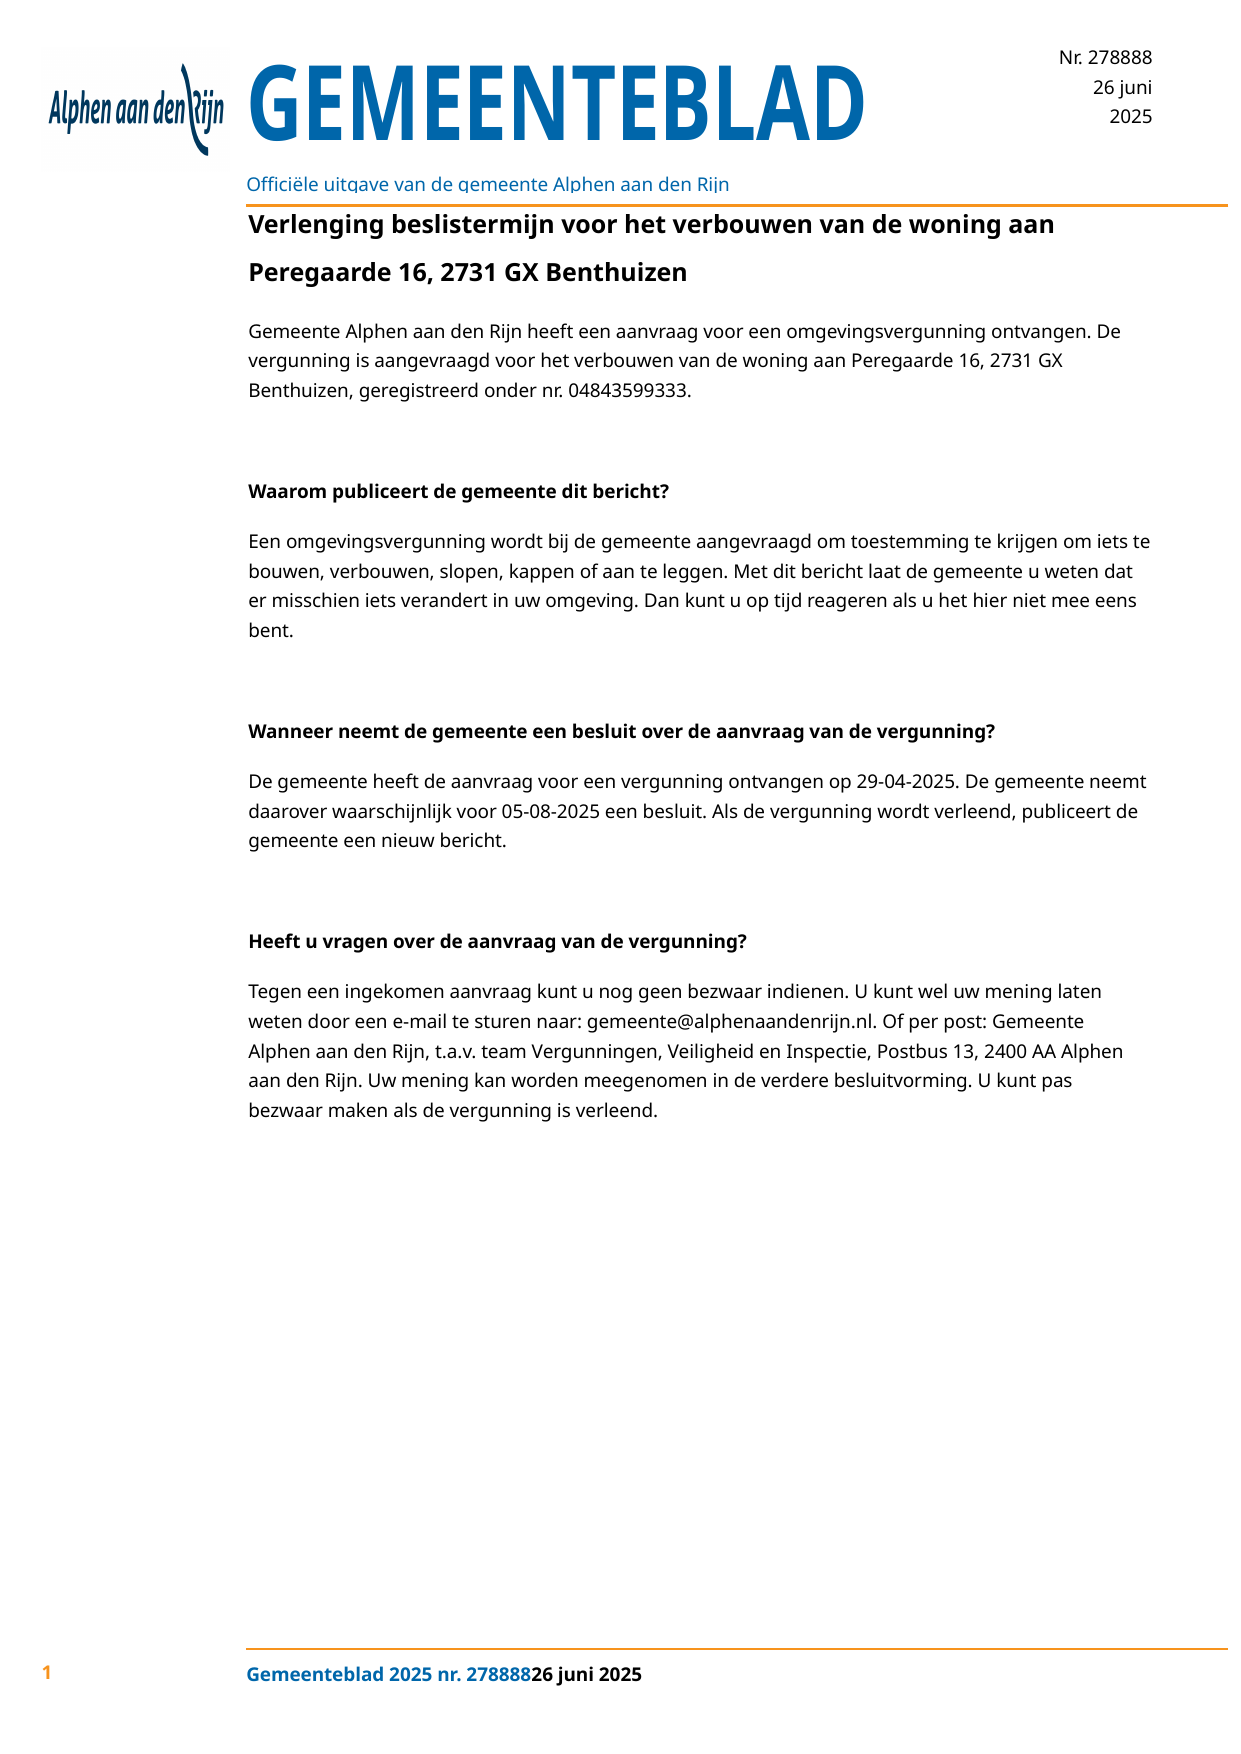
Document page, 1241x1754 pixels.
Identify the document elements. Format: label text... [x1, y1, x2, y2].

text Wanneer neemt de gemeente een besluit over de aanvraag van de vergunning? [248, 718, 1152, 744]
text Heeft u vragen over de aanvraag van de vergunning? [248, 928, 1152, 954]
text Waarom publiceert de gemeente dit bericht? [248, 478, 1152, 504]
picture [41, 47, 231, 172]
text Verlenging beslistermijn voor het verbouwen van de woning aan Peregaarde 16, 2731 GX Benthuizen [248, 207, 1152, 288]
text Gemeente Alphen aan den Rijn heeft een aanvraag voor een omgevingsvergunning ontvangen. De vergunning is aangevraagd voor het verbouwen van de woning aan Peregaarde 16, 2731 GX Benthuizen, geregistreerd onder nr. 04843599333. [248, 318, 1152, 403]
text De gemeente heeft de aanvraag voor een vergunning ontvangen op 29-04-2025. De gemeente neemt daarover waarschijnlijk voor 05-08-2025 een besluit. Als de vergunning wordt verleend, publiceert de gemeente een nieuw bericht. [248, 768, 1152, 853]
text Een omgevingsvergunning wordt bij de gemeente aangevraagd om toestemming te krijgen om iets te bouwen, verbouwen, slopen, kappen of aan te leggen. Met dit bericht laat de gemeente u weten dat er misschien iets verandert in uw omgeving. Dan kunt u op tijd reageren als u het hier niet mee eens bent. [248, 528, 1152, 643]
text Tegen een ingekomen aanvraag kunt u nog geen bezwaar indienen. U kunt wel uw mening laten weten door een e-mail te sturen naar: gemeente@alphenaandenrijn.nl. Of per post: Gemeente Alphen aan den Rijn, t.a.v. team Vergunningen, Veiligheid en Inspectie, Postbus 13, 2400 AA Alphen aan den Rijn. Uw mening kan worden meegenomen in de verdere besluitvorming. U kunt pas bezwaar maken als de vergunning is verleend. [248, 979, 1152, 1123]
